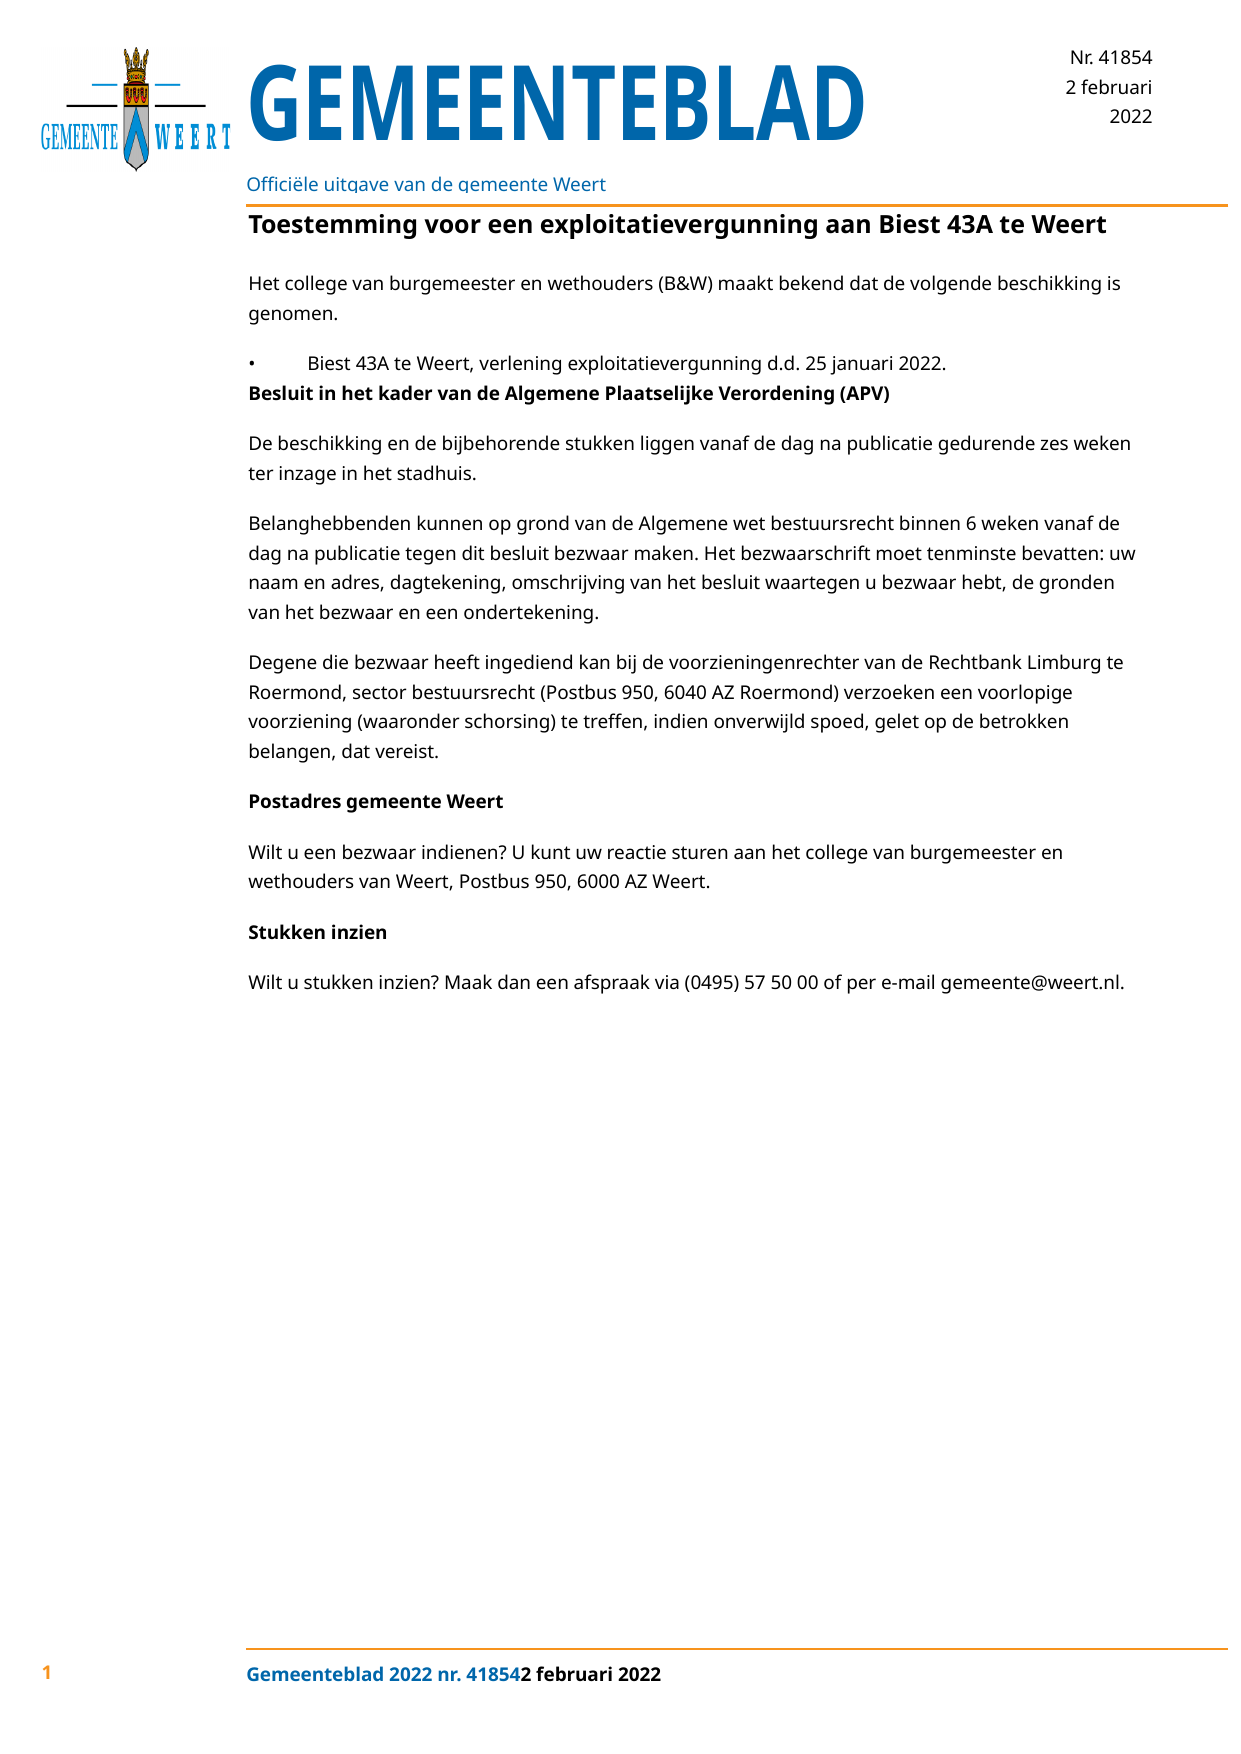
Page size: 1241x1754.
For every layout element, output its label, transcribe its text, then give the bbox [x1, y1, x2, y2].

picture [41, 47, 231, 172]
list Biest 43A te Weert, verlening exploitatievergunning d.d. 25 januari 2022. [248, 350, 1152, 376]
text Degene die bezwaar heeft ingediend kan bij de voorzieningenrechter van de Rechtbank Limburg te Roermond, sector bestuursrecht (Postbus 950, 6040 AZ Roermond) verzoeken een voorlopige voorziening (waaronder schorsing) te treffen, indien onverwijld spoed, gelet op de betrokken belangen, dat vereist. [248, 649, 1152, 764]
text Wilt u een bezwaar indienen? U kunt uw reactie sturen aan het college van burgemeester en wethouders van Weert, Postbus 950, 6000 AZ Weert. [248, 839, 1152, 894]
text Postadres gemeente Weert [248, 789, 1152, 814]
text Wilt u stukken inzien? Maak dan een afspraak via (0495) 57 50 00 of per e-mail gemeente@weert.nl. [248, 969, 1152, 995]
text Besluit in het kader van de Algemene Plaatselijke Verordening (APV) [248, 380, 1152, 406]
text De beschikking en de bijbehorende stukken liggen vanaf de dag na publicatie gedurende zes weken ter inzage in het stadhuis. [248, 430, 1152, 486]
text Toestemming voor een exploitatievergunning aan Biest 43A te Weert [248, 207, 1152, 241]
text Het college van burgemeester en wethouders (B&W) maakt bekend dat de volgende beschikking is genomen. [248, 270, 1152, 326]
text Belanghebbenden kunnen op grond van de Algemene wet bestuursrecht binnen 6 weken vanaf de dag na publicatie tegen dit besluit bezwaar maken. Het bezwaarschrift moet tenminste bevatten: uw naam en adres, dagtekening, omschrijving van het besluit waartegen u bezwaar hebt, de gronden van het bezwaar en een ondertekening. [248, 510, 1152, 625]
text Stukken inzien [248, 919, 1152, 945]
